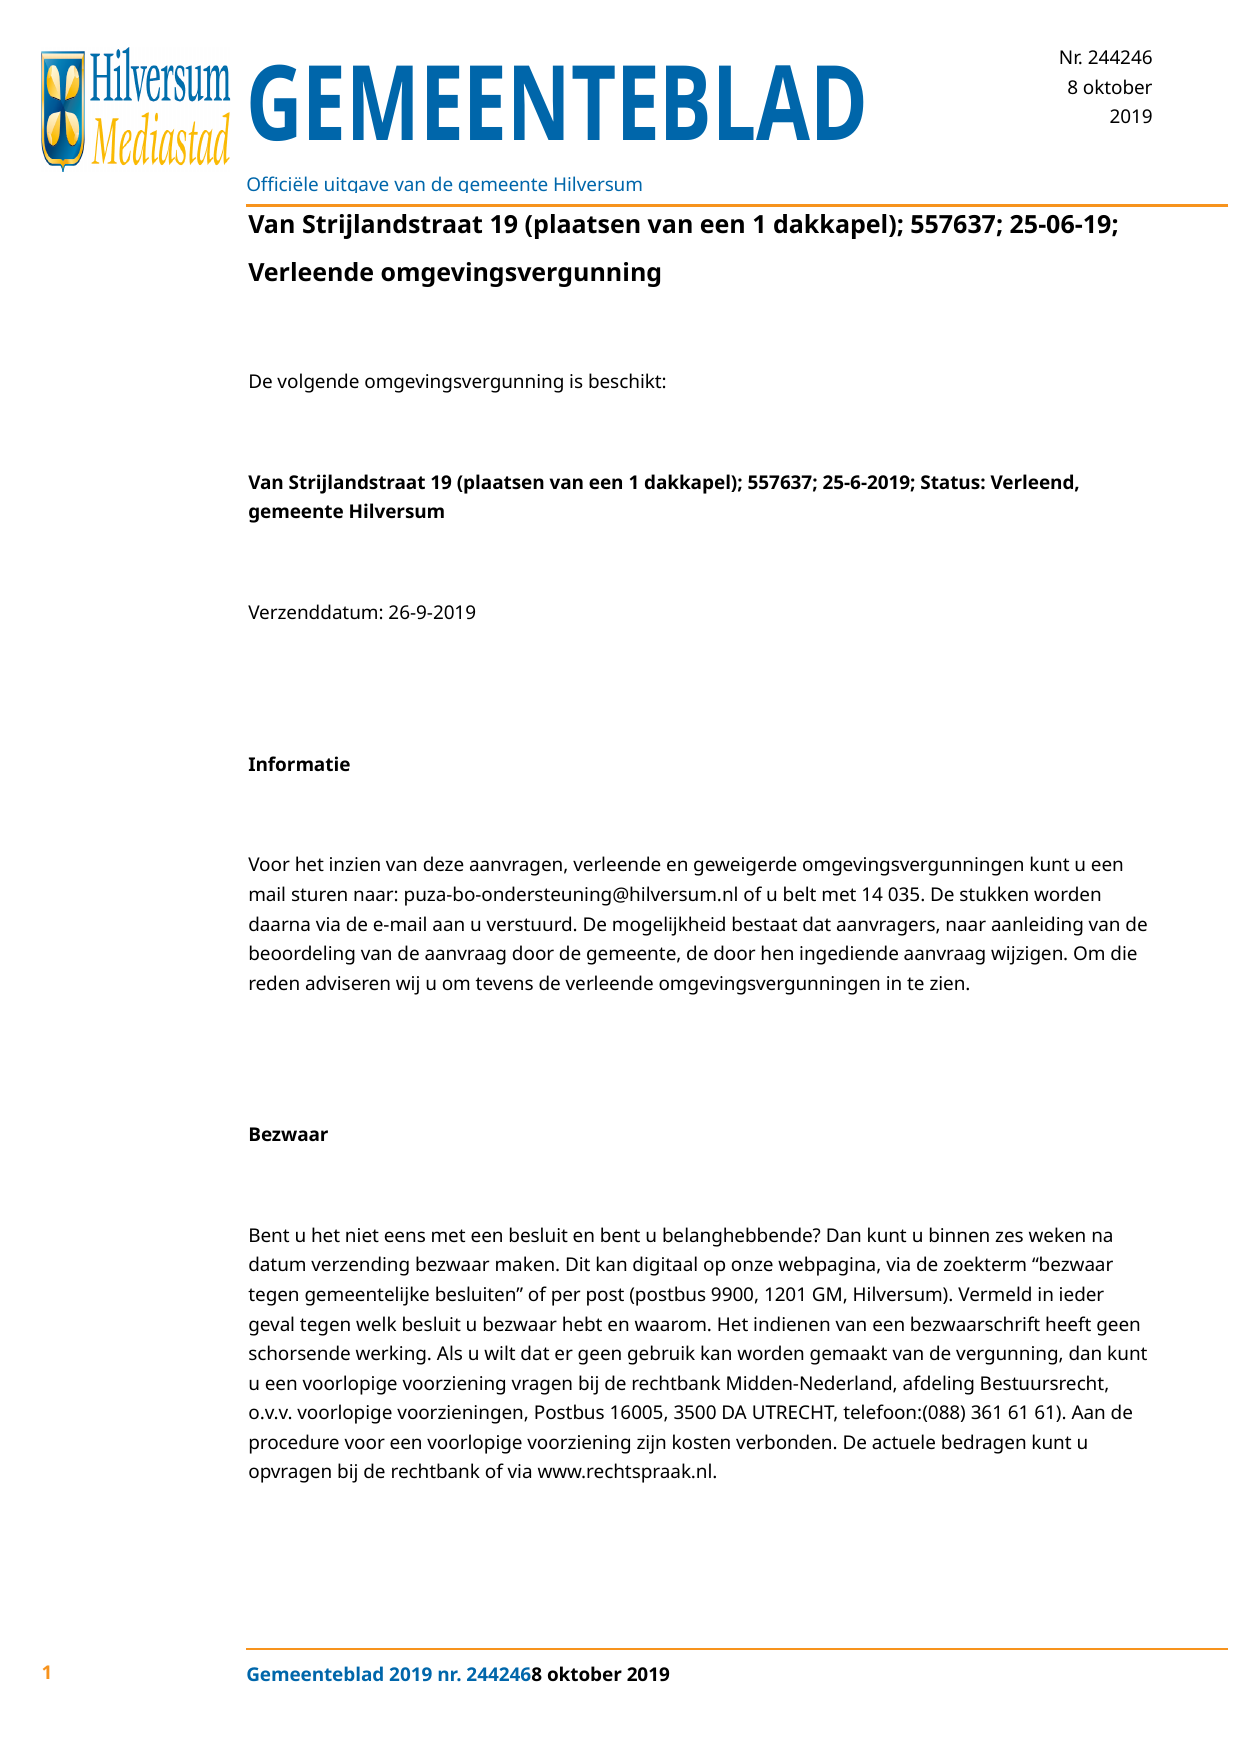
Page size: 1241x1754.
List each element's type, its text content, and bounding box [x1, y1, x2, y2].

text Verzenddatum: 26-9-2019 [248, 599, 1152, 625]
picture [41, 47, 231, 172]
text Van Strijlandstraat 19 (plaatsen van een 1 dakkapel); 557637; 25-06-19; Verleende omgevingsvergunning [248, 207, 1152, 288]
text Van Strijlandstraat 19 (plaatsen van een 1 dakkapel); 557637; 25-6-2019; Status: Verleend, gemeente Hilversum [248, 469, 1152, 524]
text Voor het inzien van deze aanvragen, verleende en geweigerde omgevingsvergunningen kunt u een mail sturen naar: puza-bo-ondersteuning@hilversum.nl of u belt met 14 035. De stukken worden daarna via de e-mail aan u verstuurd. De mogelijkheid bestaat dat aanvragers, naar aanleiding van de beoordeling van de aanvraag door de gemeente, de door hen ingediende aanvraag wijzigen. Om die reden adviseren wij u om tevens de verleende omgevingsvergunningen in te zien. [248, 852, 1152, 996]
text Informatie [248, 751, 1152, 777]
text De volgende omgevingsvergunning is beschikt: [248, 368, 1152, 394]
text Bezwaar [248, 1121, 1152, 1147]
text Bent u het niet eens met een besluit en bent u belanghebbende? Dan kunt u binnen zes weken na datum verzending bezwaar maken. Dit kan digitaal op onze webpagina, via de zoekterm “bezwaar tegen gemeentelijke besluiten” of per post (postbus 9900, 1201 GM, Hilversum). Vermeld in ieder geval tegen welk besluit u bezwaar hebt en waarom. Het indienen van een bezwaarschrift heeft geen schorsende werking. Als u wilt dat er geen gebruik kan worden gemaakt van de vergunning, dan kunt u een voorlopige voorziening vragen bij de rechtbank Midden-Nederland, afdeling Bestuursrecht, o.v.v. voorlopige voorzieningen, Postbus 16005, 3500 DA UTRECHT, telefoon:(088) 361 61 61). Aan de procedure voor een voorlopige voorziening zijn kosten verbonden. De actuele bedragen kunt u opvragen bij de rechtbank of via www.rechtspraak.nl. [248, 1222, 1152, 1484]
